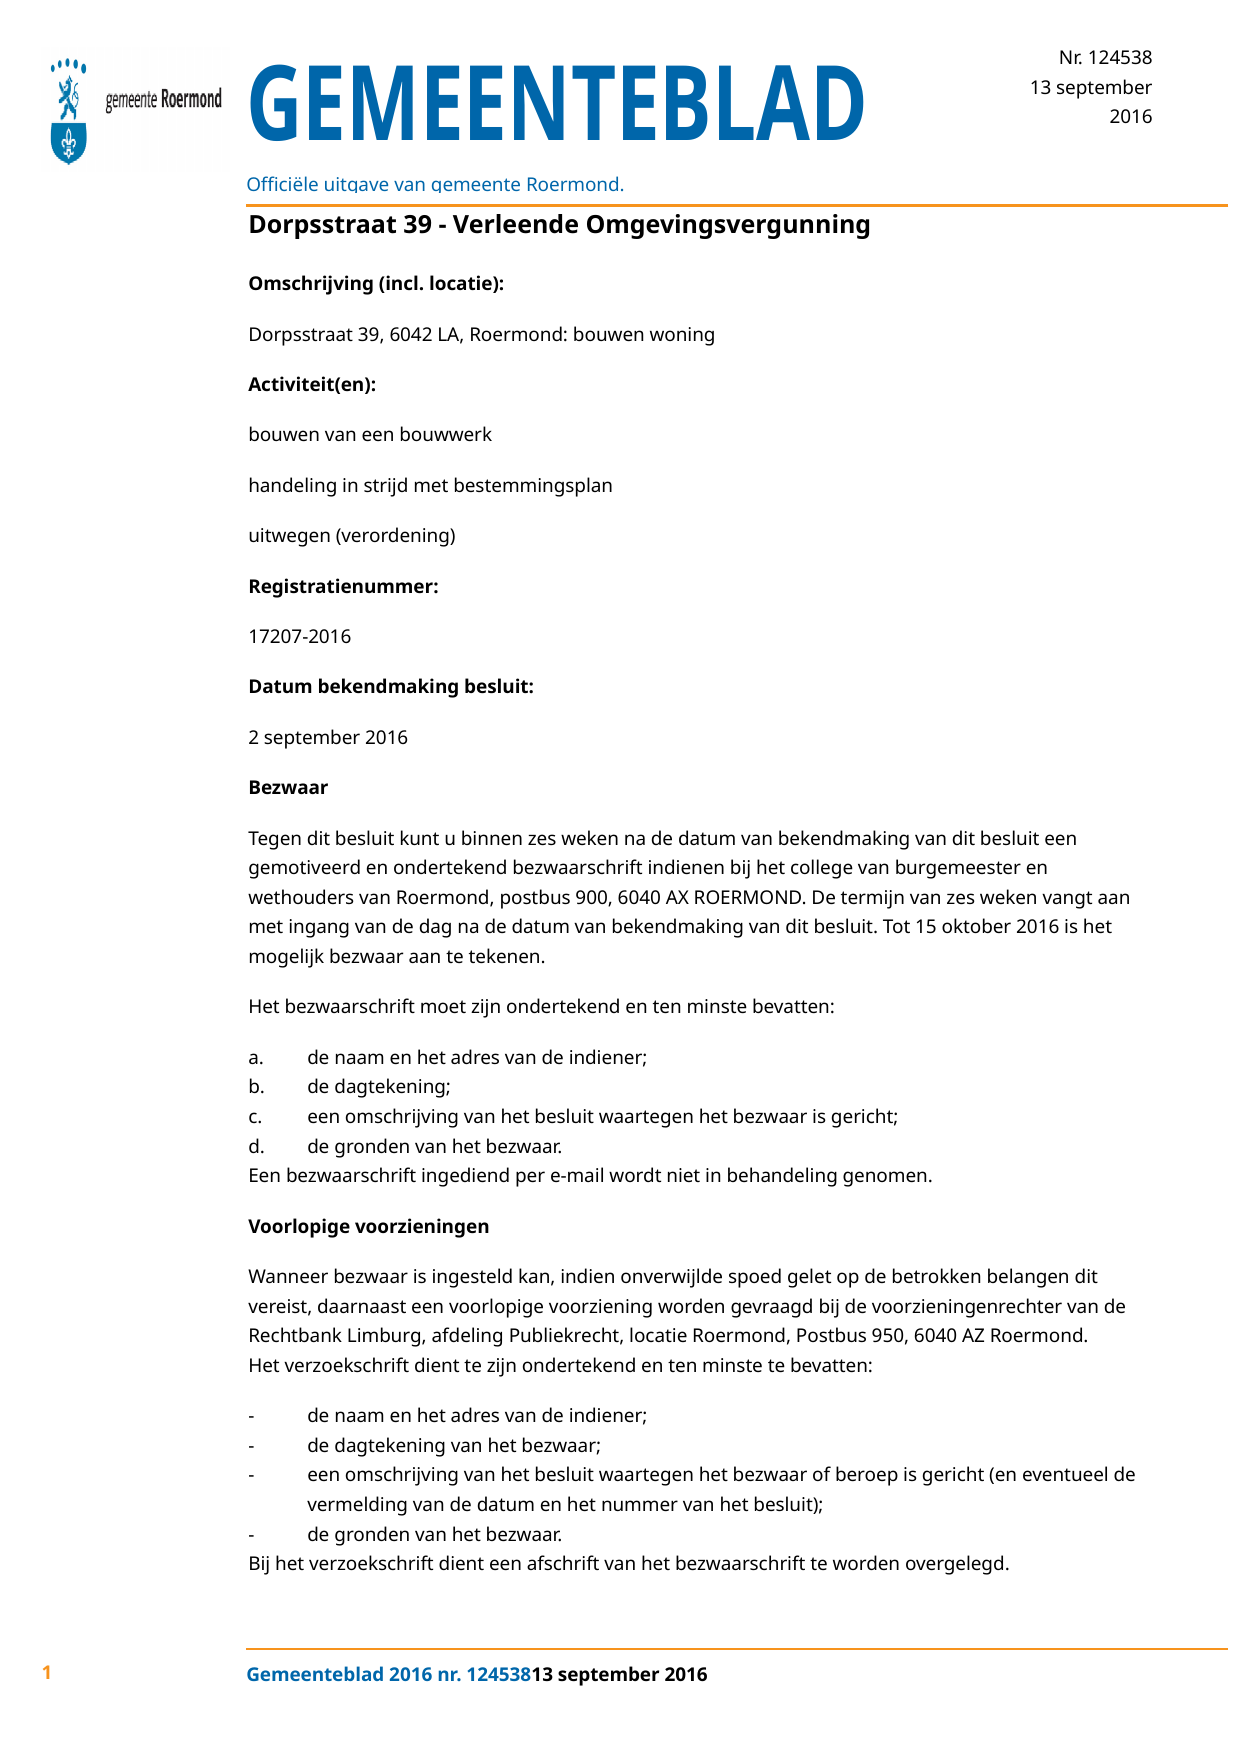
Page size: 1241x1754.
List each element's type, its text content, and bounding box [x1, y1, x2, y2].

list de dagtekening; [248, 1074, 1152, 1099]
list de gronden van het bezwaar. [248, 1521, 1152, 1546]
text Een bezwaarschrift ingediend per e-mail wordt niet in behandeling genomen. [248, 1162, 1152, 1188]
list de naam en het adres van de indiener; [248, 1044, 1152, 1070]
list een omschrijving van het besluit waartegen het bezwaar of beroep is gericht (en eventueel de vermelding van de datum en het nummer van het besluit); [248, 1462, 1152, 1517]
text Dorpsstraat 39, 6042 LA, Roermond: bouwen woning [248, 321, 1152, 346]
text Activiteit(en): [248, 371, 1152, 397]
list de gronden van het bezwaar. [248, 1133, 1152, 1158]
text Dorpsstraat 39 - Verleende Omgevingsvergunning [248, 207, 1152, 241]
text Bezwaar [248, 774, 1152, 800]
text 17207-2016 [248, 623, 1152, 649]
text Tegen dit besluit kunt u binnen zes weken na de datum van bekendmaking van dit besluit een gemotiveerd en ondertekend bezwaarschrift indienen bij het college van burgemeester en wethouders van Roermond, postbus 900, 6040 AX ROERMOND. De termijn van zes weken vangt aan met ingang van de dag na de datum van bekendmaking van dit besluit. Tot 15 oktober 2016 is het mogelijk bezwaar aan te tekenen. [248, 825, 1152, 969]
list de naam en het adres van de indiener; [248, 1402, 1152, 1428]
text Het bezwaarschrift moet zijn ondertekend en ten minste bevatten: [248, 994, 1152, 1019]
list een omschrijving van het besluit waartegen het bezwaar is gericht; [248, 1103, 1152, 1129]
list de dagtekening van het bezwaar; [248, 1432, 1152, 1458]
text handeling in strijd met bestemmingsplan [248, 472, 1152, 498]
text bouwen van een bouwwerk [248, 422, 1152, 447]
text Voorlopige voorzieningen [248, 1213, 1152, 1238]
text Omschrijving (incl. locatie): [248, 270, 1152, 296]
text Registratienummer: [248, 573, 1152, 598]
text Datum bekendmaking besluit: [248, 674, 1152, 699]
picture [41, 47, 231, 172]
text Bij het verzoekschrift dient een afschrift van het bezwaarschrift te worden overgelegd. [248, 1550, 1152, 1576]
text uitwegen (verordening) [248, 522, 1152, 548]
text 2 september 2016 [248, 724, 1152, 750]
text Wanneer bezwaar is ingesteld kan, indien onverwijlde spoed gelet op de betrokken belangen dit vereist, daarnaast een voorlopige voorziening worden gevraagd bij de voorzieningenrechter van de Rechtbank Limburg, afdeling Publiekrecht, locatie Roermond, Postbus 950, 6040 AZ Roermond. Het verzoekschrift dient te zijn ondertekend en ten minste te bevatten: [248, 1263, 1152, 1378]
